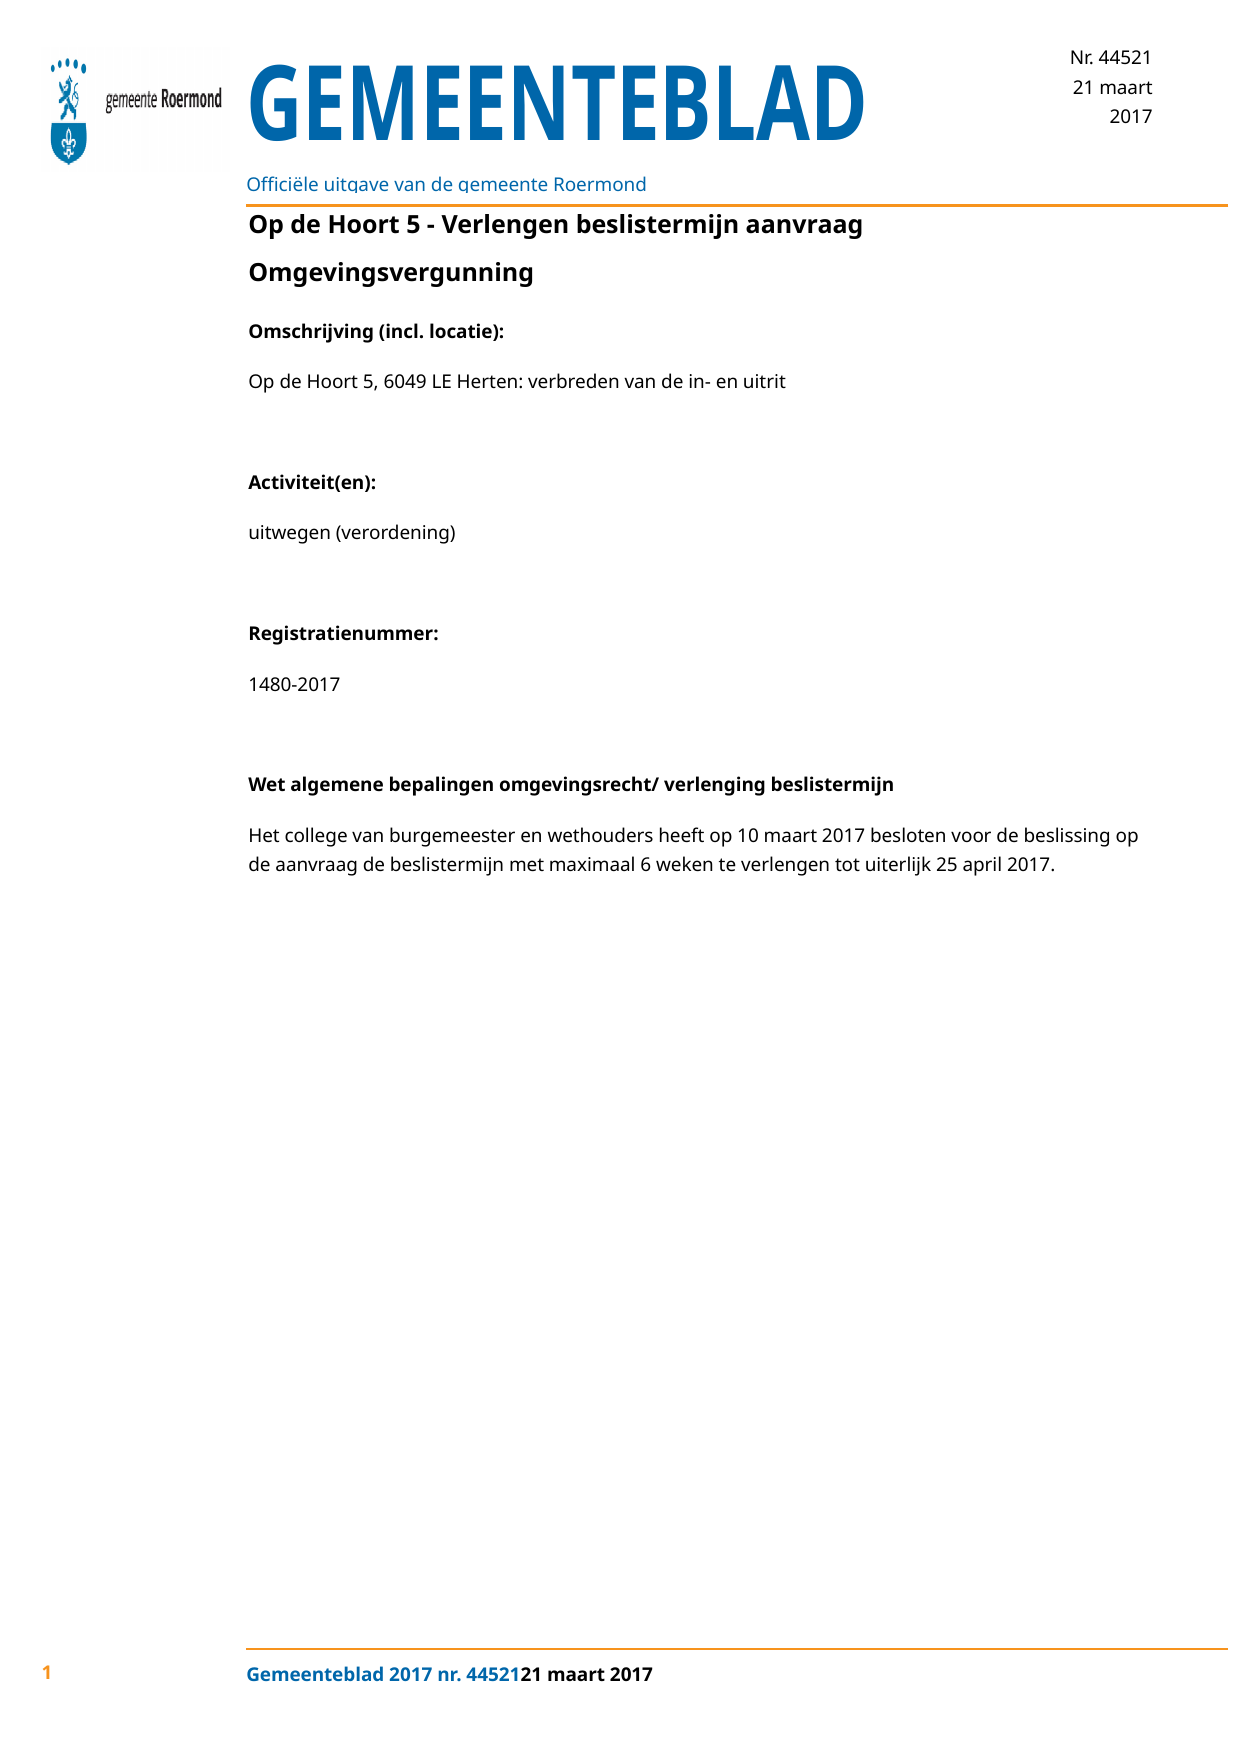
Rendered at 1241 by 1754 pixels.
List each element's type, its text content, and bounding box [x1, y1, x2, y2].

text Wet algemene bepalingen omgevingsrecht/ verlenging beslistermijn [248, 772, 1152, 797]
text Op de Hoort 5 - Verlengen beslistermijn aanvraag Omgevingsvergunning [248, 207, 1152, 288]
text Omschrijving (incl. locatie): [248, 318, 1152, 344]
text uitwegen (verordening) [248, 519, 1152, 545]
picture [41, 47, 231, 172]
text Het college van burgemeester en wethouders heeft op 10 maart 2017 besloten voor de beslissing op de aanvraag de beslistermijn met maximaal 6 weken te verlengen tot uiterlijk 25 april 2017. [248, 822, 1152, 877]
text Op de Hoort 5, 6049 LE Herten: verbreden van de in- en uitrit [248, 368, 1152, 394]
text Activiteit(en): [248, 469, 1152, 495]
text Registratienummer: [248, 620, 1152, 646]
text 1480-2017 [248, 671, 1152, 697]
